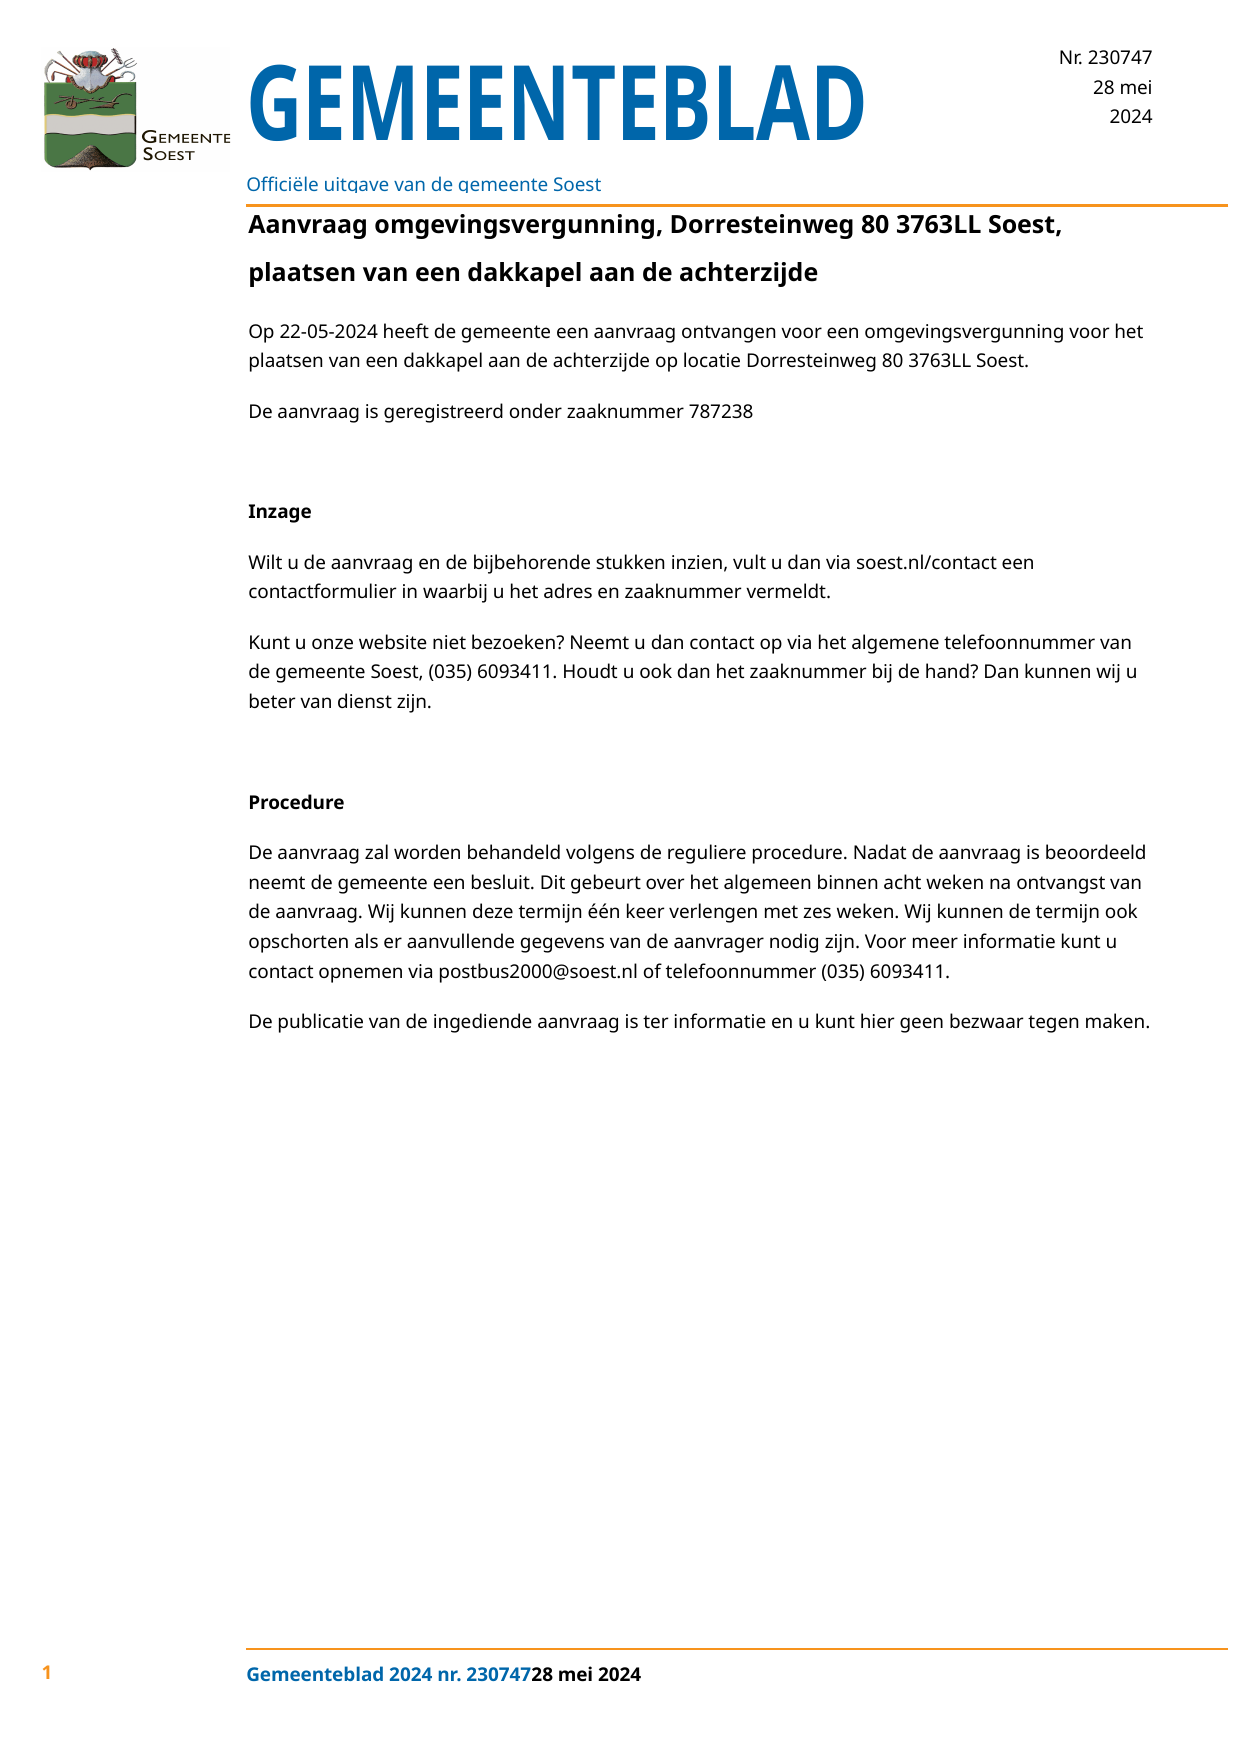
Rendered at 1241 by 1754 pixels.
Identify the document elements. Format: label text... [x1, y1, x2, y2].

text Wilt u de aanvraag en de bijbehorende stukken inzien, vult u dan via soest.nl/contact een contactformulier in waarbij u het adres en zaaknummer vermeldt. [248, 549, 1152, 604]
text Aanvraag omgevingsvergunning, Dorresteinweg 80 3763LL Soest, plaatsen van een dakkapel aan de achterzijde [248, 207, 1152, 288]
text De aanvraag is geregistreerd onder zaaknummer 787238 [248, 398, 1152, 424]
text Inzage [248, 499, 1152, 524]
text De aanvraag zal worden behandeld volgens de reguliere procedure. Nadat de aanvraag is beoordeeld neemt de gemeente een besluit. Dit gebeurt over het algemeen binnen acht weken na ontvangst van de aanvraag. Wij kunnen deze termijn één keer verlengen met zes weken. Wij kunnen de termijn ook opschorten als er aanvullende gegevens van de aanvrager nodig zijn. Voor meer informatie kunt u contact opnemen via postbus2000@soest.nl of telefoonnummer (035) 6093411. [248, 839, 1152, 984]
text Kunt u onze website niet bezoeken? Neemt u dan contact op via het algemene telefoonnummer van de gemeente Soest, (035) 6093411. Houdt u ook dan het zaaknummer bij de hand? Dan kunnen wij u beter van dienst zijn. [248, 629, 1152, 714]
text De publicatie van de ingediende aanvraag is ter informatie en u kunt hier geen bezwaar tegen maken. [248, 1008, 1152, 1034]
picture [41, 47, 231, 172]
text Op 22-05-2024 heeft de gemeente een aanvraag ontvangen voor een omgevingsvergunning voor het plaatsen van een dakkapel aan de achterzijde op locatie Dorresteinweg 80 3763LL Soest. [248, 318, 1152, 373]
text Procedure [248, 789, 1152, 815]
